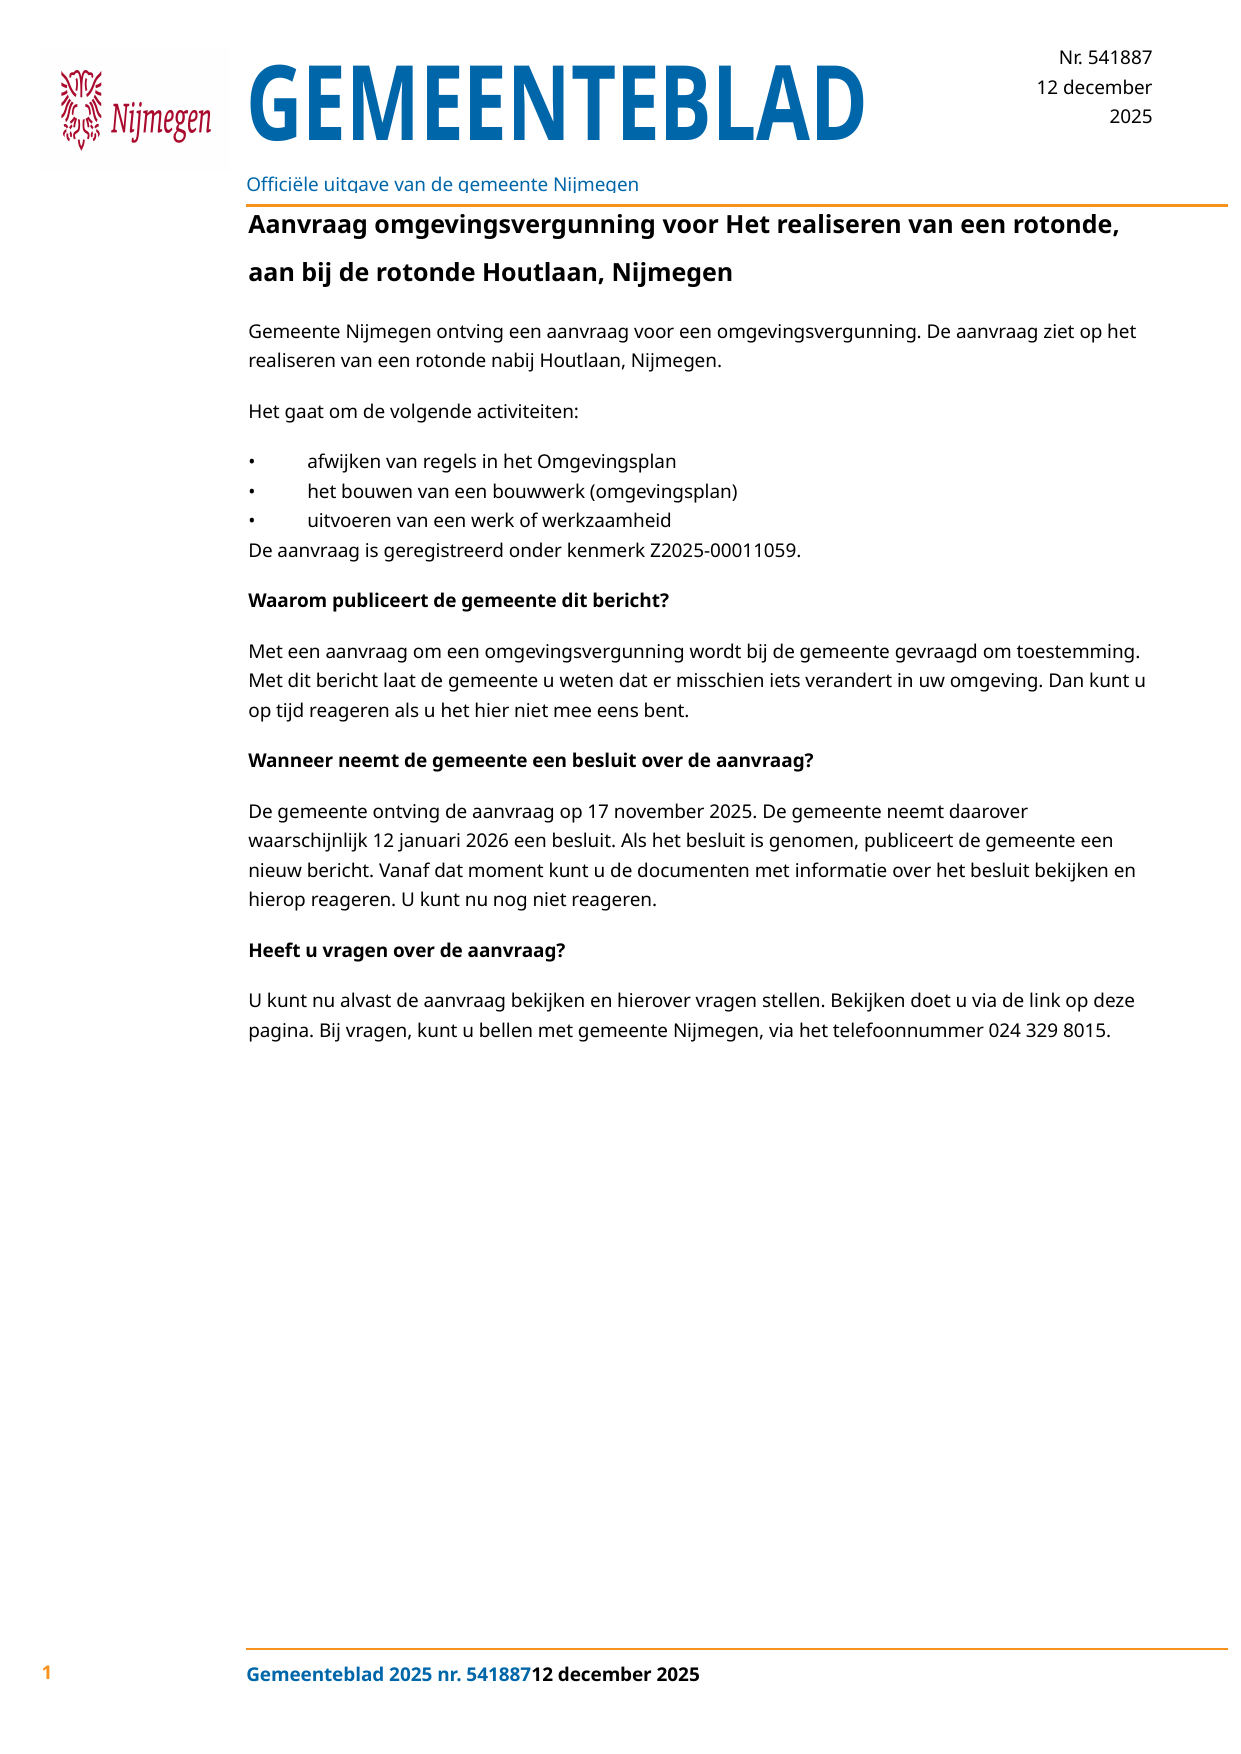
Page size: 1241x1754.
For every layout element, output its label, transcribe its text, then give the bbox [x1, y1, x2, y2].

picture [41, 47, 231, 172]
text Heeft u vragen over de aanvraag? [248, 937, 1152, 963]
text De aanvraag is geregistreerd onder kenmerk Z2025-00011059. [248, 537, 1152, 563]
text Gemeente Nijmegen ontving een aanvraag voor een omgevingsvergunning. De aanvraag ziet op het realiseren van een rotonde nabij Houtlaan, Nijmegen. [248, 318, 1152, 373]
list uitvoeren van een werk of werkzaamheid [248, 507, 1152, 533]
text U kunt nu alvast de aanvraag bekijken en hierover vragen stellen. Bekijken doet u via de link op deze pagina. Bij vragen, kunt u bellen met gemeente Nijmegen, via het telefoonnummer 024 329 8015. [248, 987, 1152, 1043]
list het bouwen van een bouwwerk (omgevingsplan) [248, 478, 1152, 504]
text Het gaat om de volgende activiteiten: [248, 398, 1152, 424]
text Waarom publiceert de gemeente dit bericht? [248, 587, 1152, 613]
text Wanneer neemt de gemeente een besluit over de aanvraag? [248, 747, 1152, 773]
text De gemeente ontving de aanvraag op 17 november 2025. De gemeente neemt daarover waarschijnlijk 12 januari 2026 een besluit. Als het besluit is genomen, publiceert de gemeente een nieuw bericht. Vanaf dat moment kunt u de documenten met informatie over het besluit bekijken en hierop reageren. U kunt nu nog niet reageren. [248, 798, 1152, 912]
text Aanvraag omgevingsvergunning voor Het realiseren van een rotonde, aan bij de rotonde Houtlaan, Nijmegen [248, 207, 1152, 288]
text Met een aanvraag om een omgevingsvergunning wordt bij de gemeente gevraagd om toestemming. Met dit bericht laat de gemeente u weten dat er misschien iets verandert in uw omgeving. Dan kunt u op tijd reageren als u het hier niet mee eens bent. [248, 638, 1152, 723]
list afwijken van regels in het Omgevingsplan [248, 448, 1152, 474]
